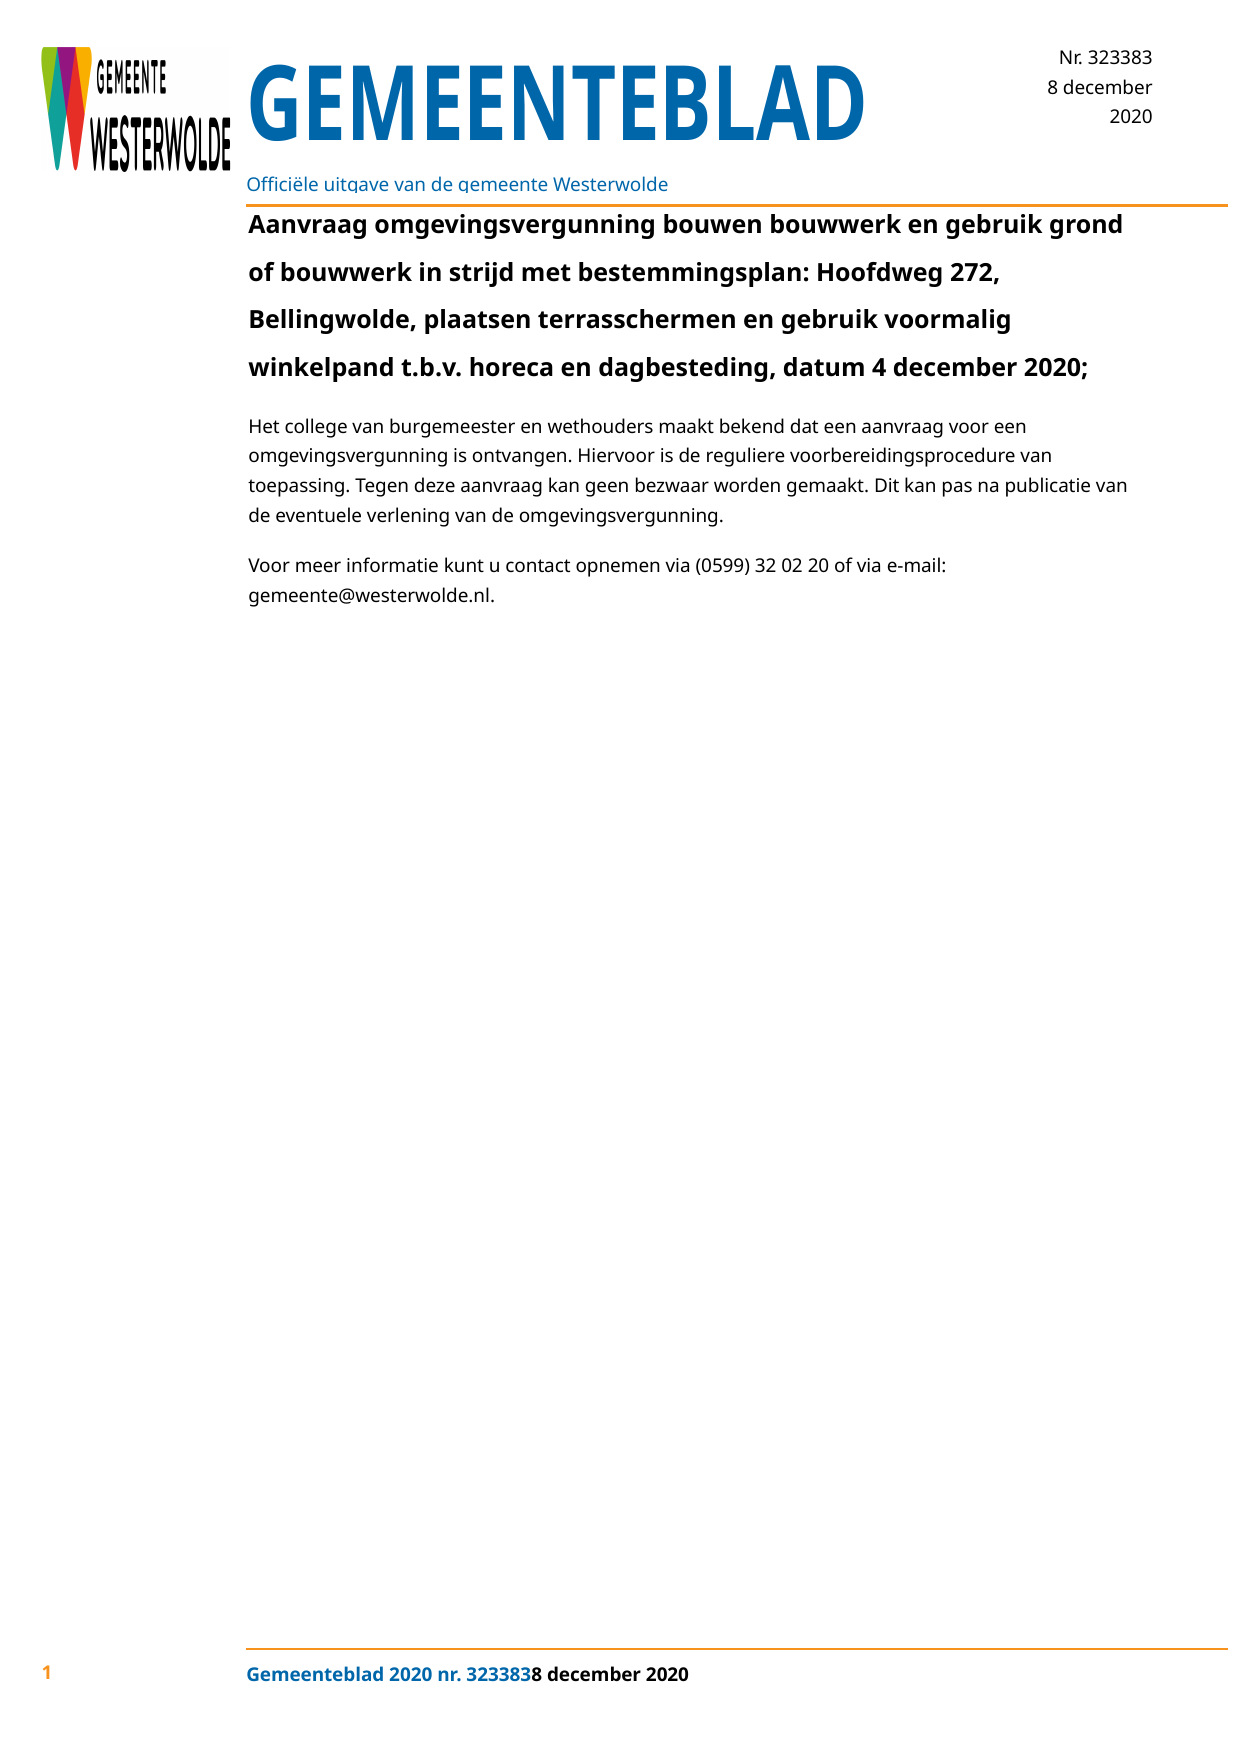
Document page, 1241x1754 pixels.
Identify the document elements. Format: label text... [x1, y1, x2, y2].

text Voor meer informatie kunt u contact opnemen via (0599) 32 02 20 of via e-mail: gemeente@westerwolde.nl. [248, 552, 1152, 608]
text Het college van burgemeester en wethouders maakt bekend dat een aanvraag voor een omgevingsvergunning is ontvangen. Hiervoor is de reguliere voorbereidingsprocedure van toepassing. Tegen deze aanvraag kan geen bezwaar worden gemaakt. Dit kan pas na publicatie van de eventuele verlening van de omgevingsvergunning. [248, 413, 1152, 528]
picture [41, 47, 231, 172]
text Aanvraag omgevingsvergunning bouwen bouwwerk en gebruik grond of bouwwerk in strijd met bestemmingsplan: Hoofdweg 272, Bellingwolde, plaatsen terrasschermen en gebruik voormalig winkelpand t.b.v. horeca en dagbesteding, datum 4 december 2020; [248, 207, 1152, 384]
